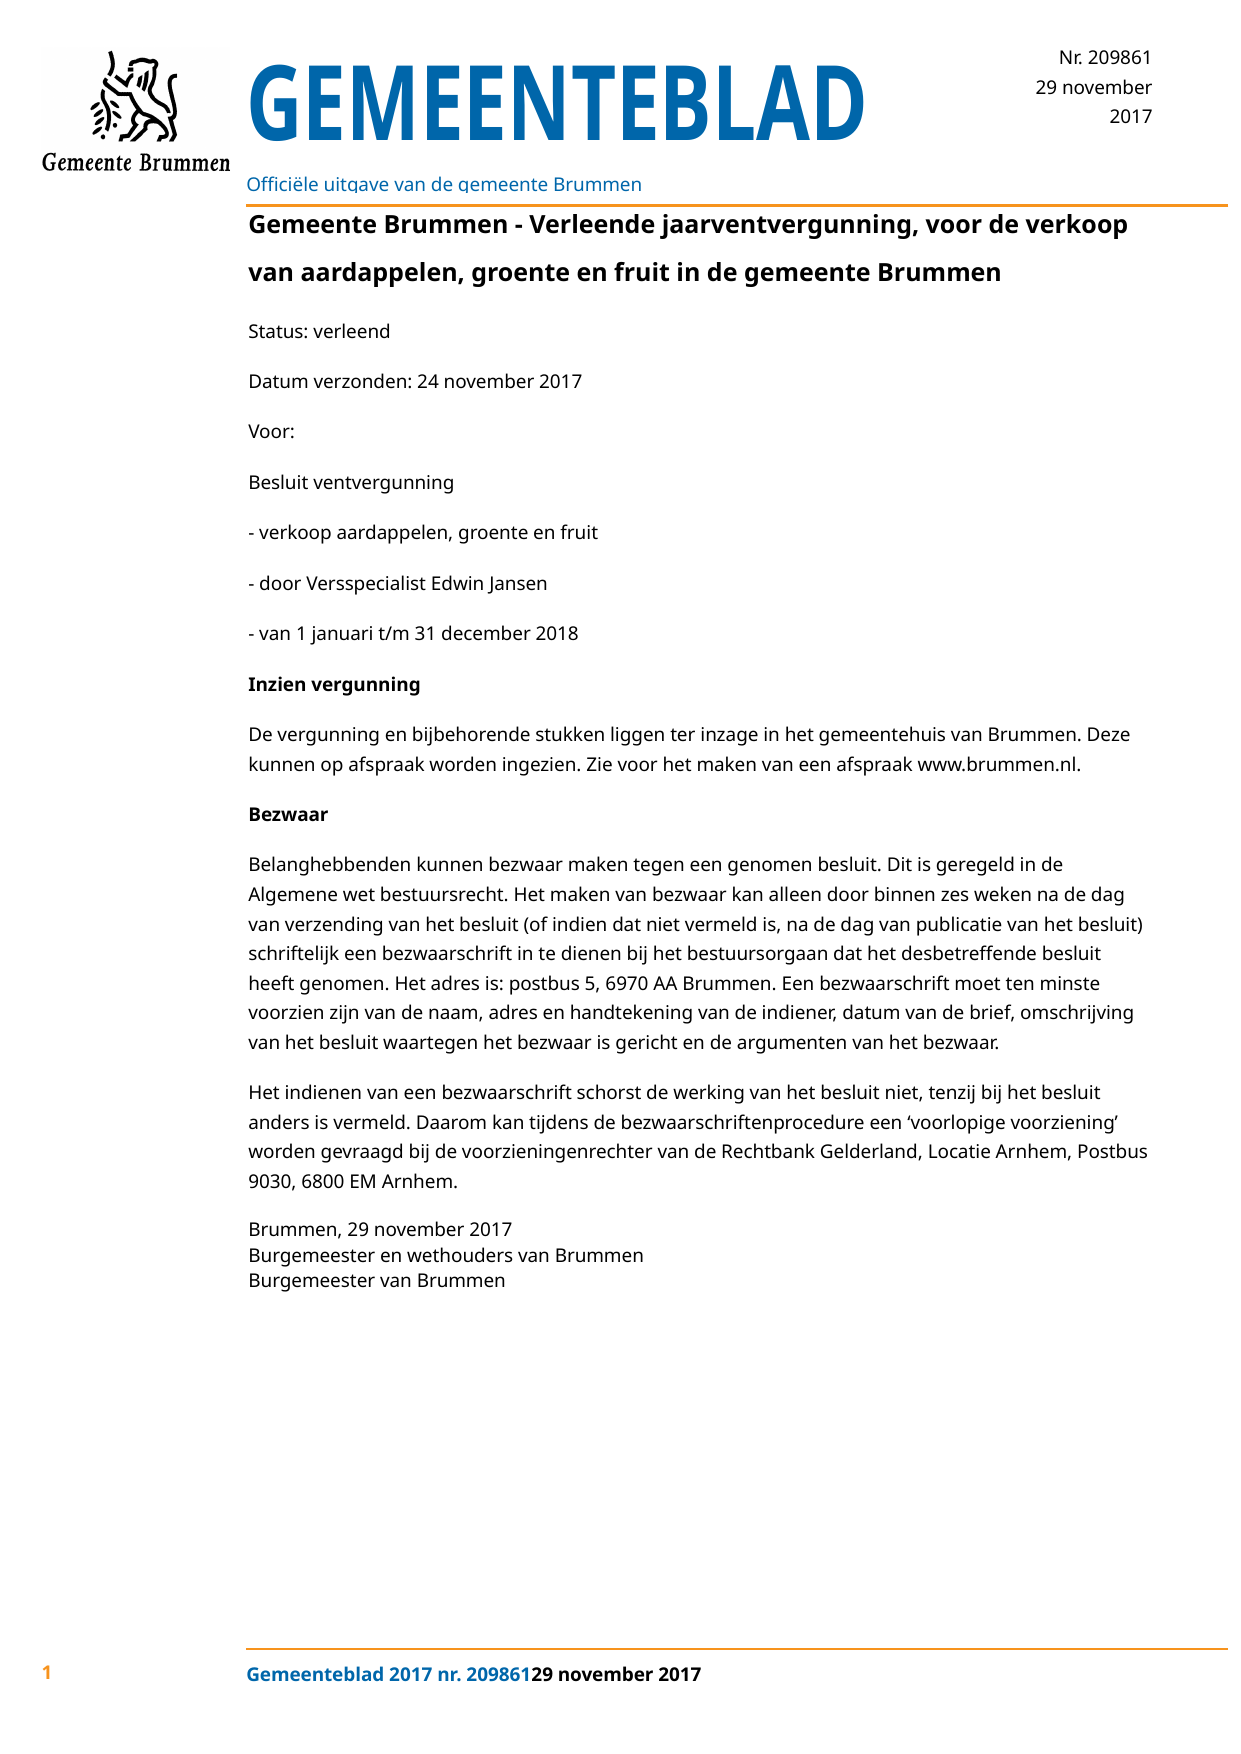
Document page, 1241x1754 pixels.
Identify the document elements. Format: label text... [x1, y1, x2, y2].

text - verkoop aardappelen, groente en fruit [248, 519, 1152, 545]
text Belanghebbenden kunnen bezwaar maken tegen een genomen besluit. Dit is geregeld in de Algemene wet bestuursrecht. Het maken van bezwaar kan alleen door binnen zes weken na de dag van verzending van het besluit (of indien dat niet vermeld is, na de dag van publicatie van het besluit) schriftelijk een bezwaarschrift in te dienen bij het bestuursorgaan dat het desbetreffende besluit heeft genomen. Het adres is: postbus 5, 6970 AA Brummen. Een bezwaarschrift moet ten minste voorzien zijn van de naam, adres en handtekening van de indiener, datum van de brief, omschrijving van het besluit waartegen het bezwaar is gericht en de argumenten van het bezwaar. [248, 852, 1152, 1055]
text Brummen, 29 november 2017 [248, 1216, 1152, 1242]
text Gemeente Brummen - Verleende jaarventvergunning, voor de verkoop van aardappelen, groente en fruit in de gemeente Brummen [248, 207, 1152, 288]
text De vergunning en bijbehorende stukken liggen ter inzage in het gemeentehuis van Brummen. Deze kunnen op afspraak worden ingezien. Zie voor het maken van een afspraak www.brummen.nl. [248, 721, 1152, 777]
text - door Versspecialist Edwin Jansen [248, 570, 1152, 596]
text Burgemeester en wethouders van Brummen [248, 1242, 1152, 1268]
text Besluit ventvergunning [248, 469, 1152, 495]
text - van 1 januari t/m 31 december 2018 [248, 620, 1152, 646]
text Het indienen van een bezwaarschrift schorst de werking van het besluit niet, tenzij bij het besluit anders is vermeld. Daarom kan tijdens de bezwaarschriftenprocedure een ‘voorlopige voorziening’ worden gevraagd bij de voorzieningenrechter van de Rechtbank Gelderland, Locatie Arnhem, Postbus 9030, 6800 EM Arnhem. [248, 1079, 1152, 1194]
picture [41, 47, 231, 172]
text Datum verzonden: 24 november 2017 [248, 368, 1152, 394]
text Bezwaar [248, 801, 1152, 827]
text Voor: [248, 419, 1152, 444]
text Status: verleend [248, 318, 1152, 344]
text Inzien vergunning [248, 671, 1152, 697]
text Burgemeester van Brummen [248, 1268, 1152, 1293]
